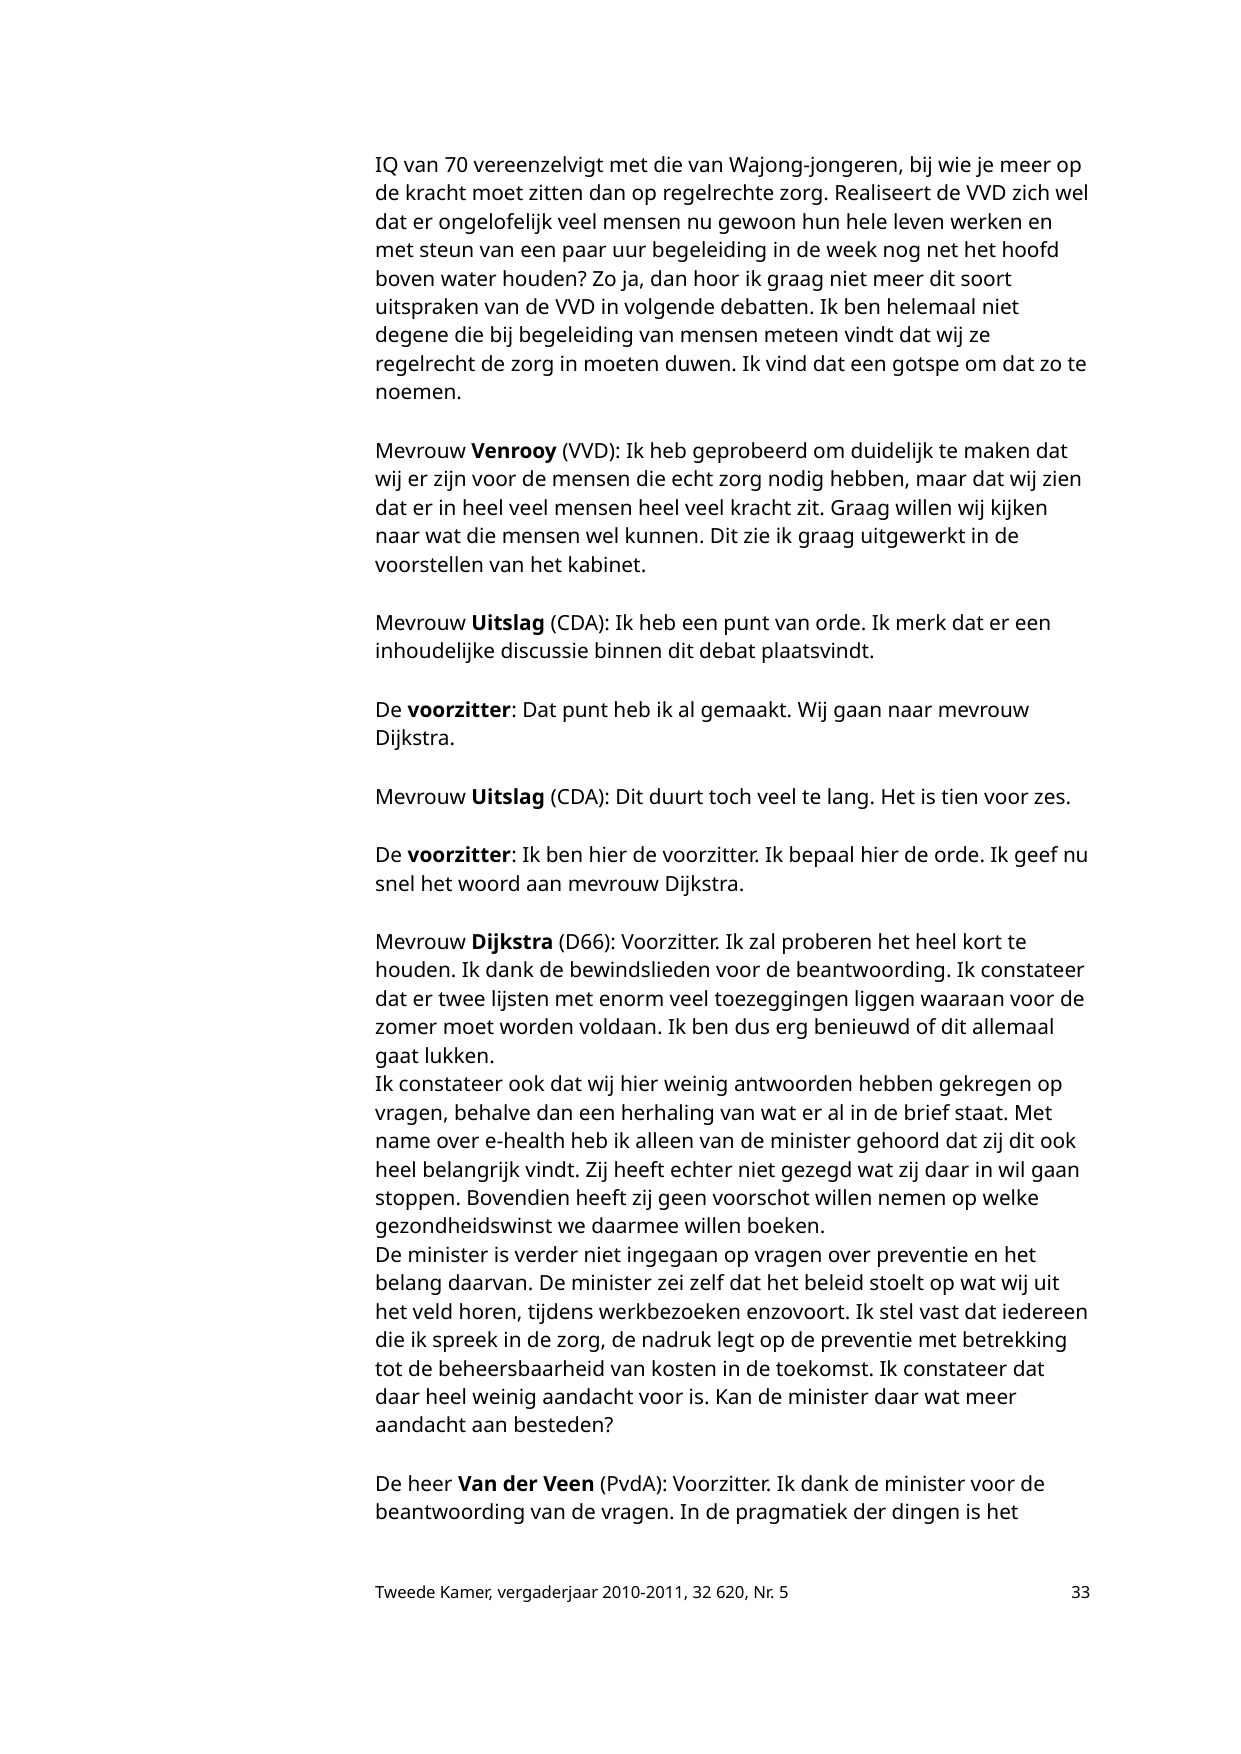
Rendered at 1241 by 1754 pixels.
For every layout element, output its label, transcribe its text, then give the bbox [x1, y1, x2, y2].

text IQ van 70 vereenzelvigt met die van Wajong-jongeren, bij wie je meer op de kracht moet zitten dan op regelrechte zorg. Realiseert de VVD zich wel dat er ongelofelijk veel mensen nu gewoon hun hele leven werken en met steun van een paar uur begeleiding in de week nog net het hoofd boven water houden? Zo ja, dan hoor ik graag niet meer dit soort uitspraken van de VVD in volgende debatten. Ik ben helemaal niet degene die bij begeleiding van mensen meteen vindt dat wij ze regelrecht de zorg in moeten duwen. Ik vind dat een gotspe om dat zo te noemen. [375, 150, 1090, 406]
text Mevrouw Uitslag (CDA): Dit duurt toch veel te lang. Het is tien voor zes. [375, 782, 1090, 810]
text De voorzitter: Ik ben hier de voorzitter. Ik bepaal hier de orde. Ik geef nu snel het woord aan mevrouw Dijkstra. [375, 840, 1090, 897]
text Mevrouw Uitslag (CDA): Ik heb een punt van orde. Ik merk dat er een inhoudelijke discussie binnen dit debat plaatsvindt. [375, 608, 1090, 665]
text De heer Van der Veen (PvdA): Voorzitter. Ik dank de minister voor de beantwoording van de vragen. In de pragmatiek der dingen is het [375, 1469, 1090, 1526]
text De minister is verder niet ingegaan op vragen over preventie en het belang daarvan. De minister zei zelf dat het beleid stoelt op wat wij uit het veld horen, tijdens werkbezoeken enzovoort. Ik stel vast dat iedereen die ik spreek in de zorg, de nadruk legt op de preventie met betrekking tot de beheersbaarheid van kosten in de toekomst. Ik constateer dat daar heel weinig aandacht voor is. Kan de minister daar wat meer aandacht aan besteden? [375, 1240, 1090, 1439]
text Mevrouw Dijkstra (D66): Voorzitter. Ik zal proberen het heel kort te houden. Ik dank de bewindslieden voor de beantwoording. Ik constateer dat er twee lijsten met enorm veel toezeggingen liggen waaraan voor de zomer moet worden voldaan. Ik ben dus erg benieuwd of dit allemaal gaat lukken. [375, 927, 1090, 1069]
text De voorzitter: Dat punt heb ik al gemaakt. Wij gaan naar mevrouw Dijkstra. [375, 695, 1090, 752]
text Ik constateer ook dat wij hier weinig antwoorden hebben gekregen op vragen, behalve dan een herhaling van wat er al in de brief staat. Met name over e-health heb ik alleen van de minister gehoord dat zij dit ook heel belangrijk vindt. Zij heeft echter niet gezegd wat zij daar in wil gaan stoppen. Bovendien heeft zij geen voorschot willen nemen op welke gezondheidswinst we daarmee willen boeken. [375, 1069, 1090, 1240]
text Mevrouw Venrooy (VVD): Ik heb geprobeerd om duidelijk te maken dat wij er zijn voor de mensen die echt zorg nodig hebben, maar dat wij zien dat er in heel veel mensen heel veel kracht zit. Graag willen wij kijken naar wat die mensen wel kunnen. Dit zie ik graag uitgewerkt in de voorstellen van het kabinet. [375, 436, 1090, 578]
